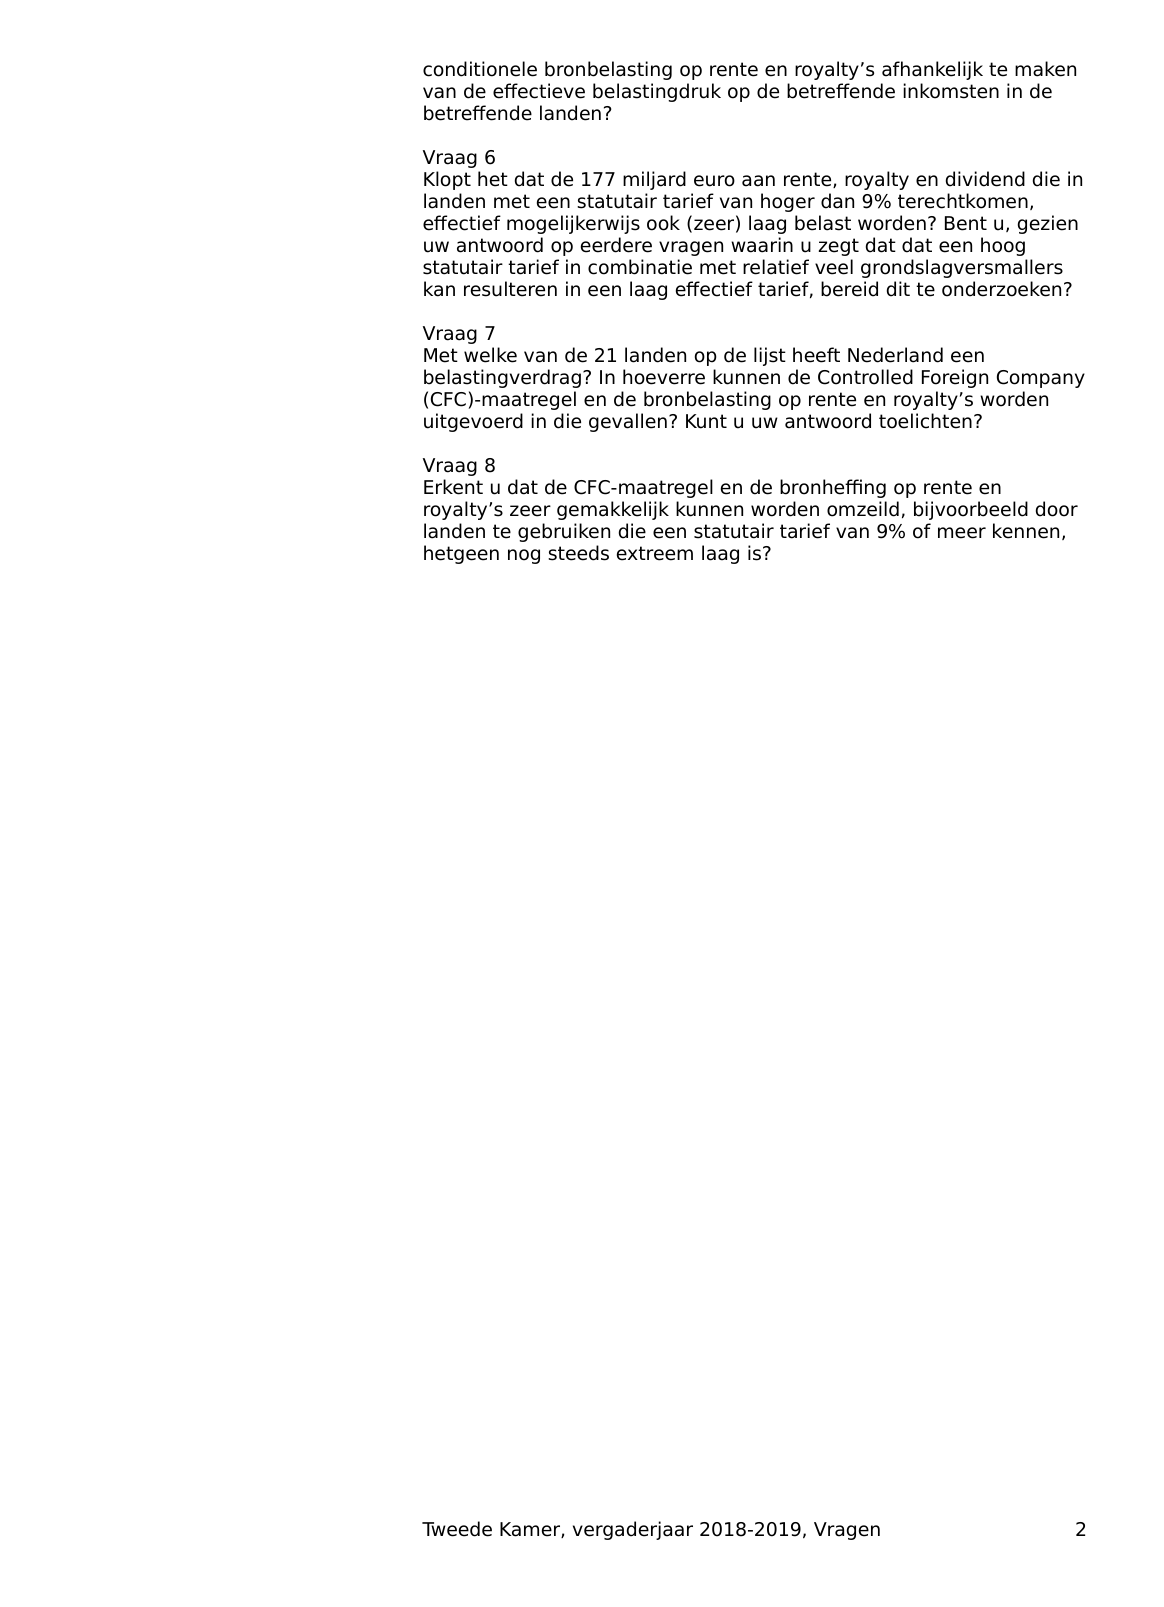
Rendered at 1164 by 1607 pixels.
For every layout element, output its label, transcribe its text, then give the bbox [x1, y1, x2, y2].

text Erkent u dat de CFC-maatregel en de bronheffing op rente en royalty’s zeer gemakkelijk kunnen worden omzeild, bijvoorbeeld door landen te gebruiken die een statutair tarief van 9% of meer kennen, hetgeen nog steeds extreem laag is? [422, 477, 1087, 565]
text conditionele bronbelasting op rente en royalty’s afhankelijk te maken van de effectieve belastingdruk op de betreffende inkomsten in de betreffende landen? [422, 59, 1087, 125]
text Vraag 7 [422, 323, 1087, 345]
text Klopt het dat de 177 miljard euro aan rente, royalty en dividend die in landen met een statutair tarief van hoger dan 9% terechtkomen, effectief mogelijkerwijs ook (zeer) laag belast worden? Bent u, gezien uw antwoord op eerdere vragen waarin u zegt dat dat een hoog statutair tarief in combinatie met relatief veel grondslagversmallers kan resulteren in een laag effectief tarief, bereid dit te onderzoeken? [422, 169, 1087, 301]
text Vraag 8 [422, 455, 1087, 477]
text Vraag 6 [422, 147, 1087, 169]
text Met welke van de 21 landen op de lijst heeft Nederland een belastingverdrag? In hoeverre kunnen de Controlled Foreign Company (CFC)-maatregel en de bronbelasting op rente en royalty’s worden uitgevoerd in die gevallen? Kunt u uw antwoord toelichten? [422, 345, 1087, 433]
